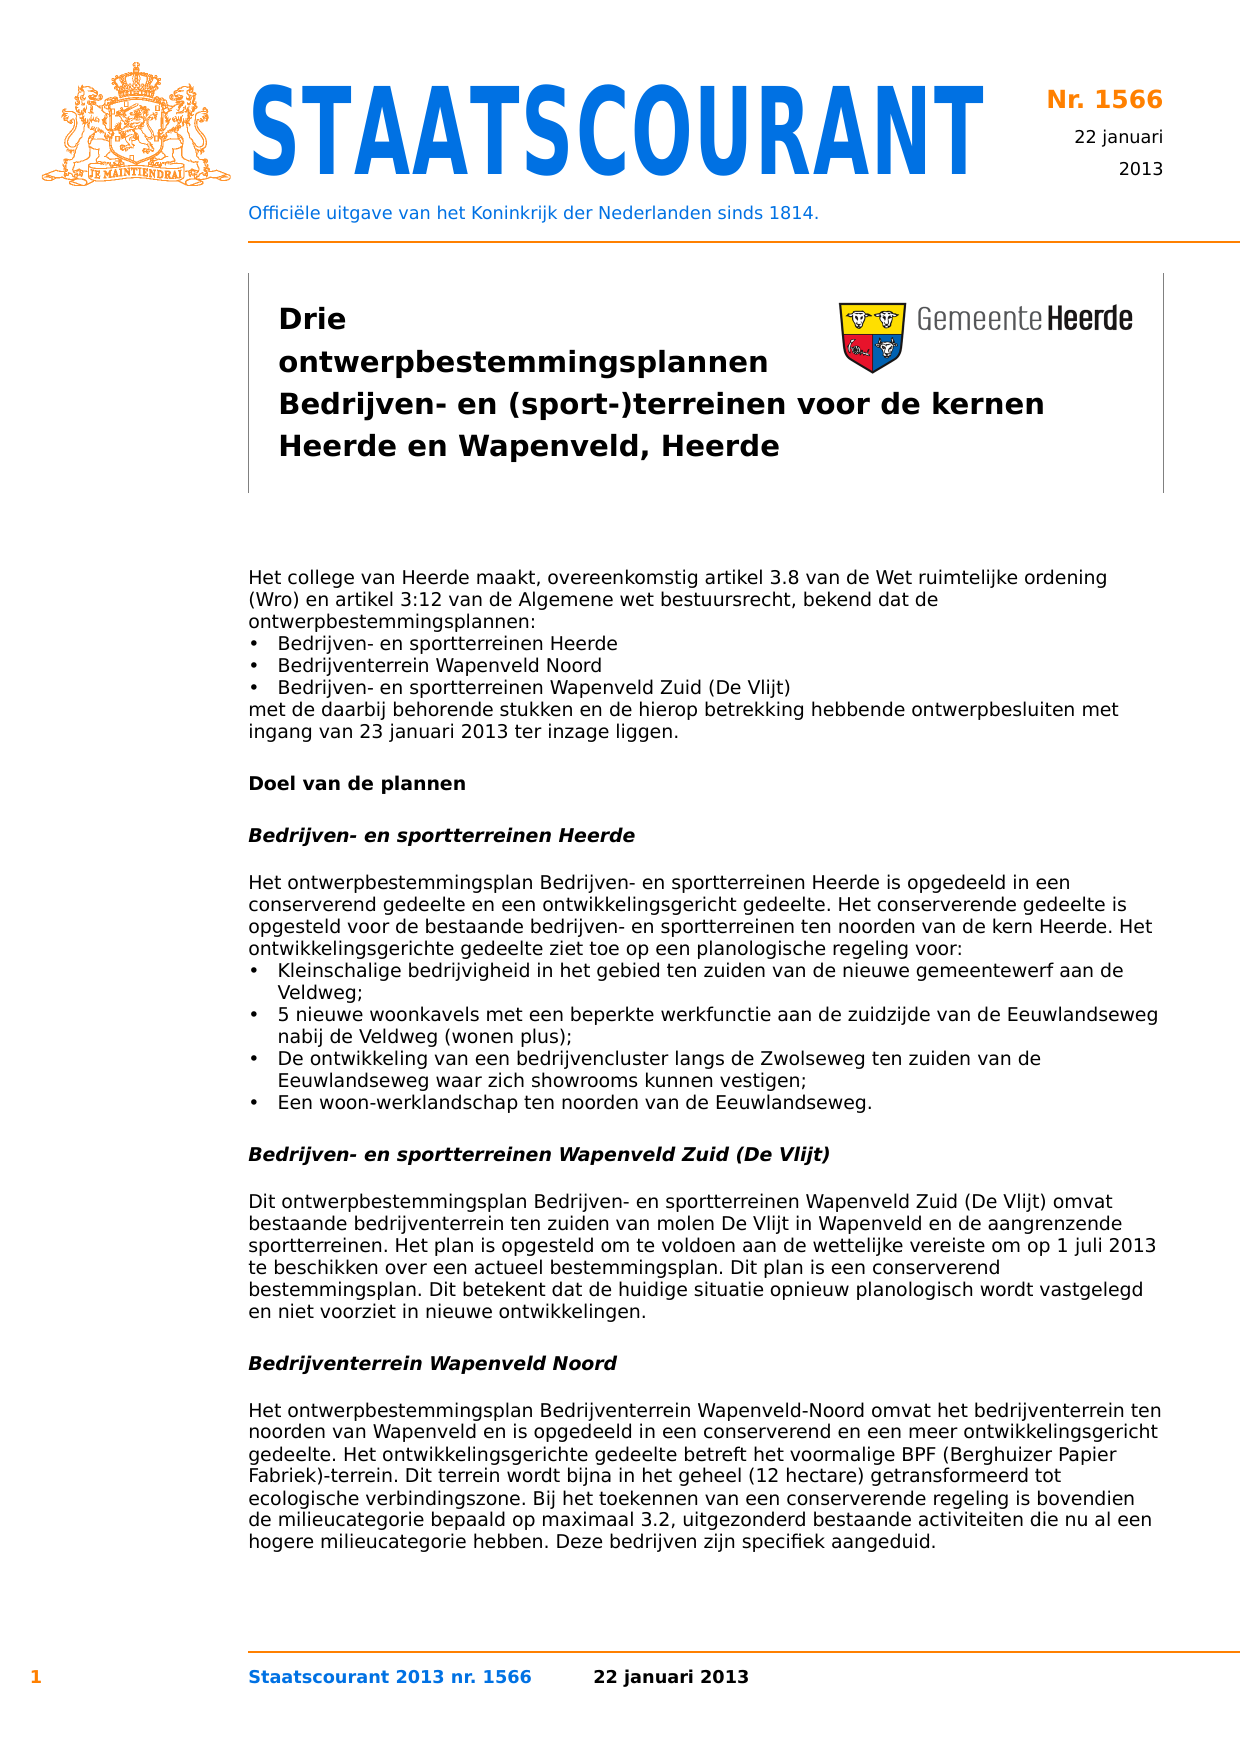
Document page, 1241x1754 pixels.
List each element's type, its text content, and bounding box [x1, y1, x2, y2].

text • Bedrijventerrein Wapenveld Noord [248, 655, 1163, 677]
text Het ontwerpbestemmingsplan Bedrijven- en sportterreinen Heerde is opgedeeld in een conserverend gedeelte en een ontwikkelingsgericht gedeelte. Het conserverende gedeelte is opgesteld voor de bestaande bedrijven- en sportterreinen ten noorden van de kern Heerde. Het ontwikkelingsgerichte gedeelte ziet toe op een planologische regeling voor: [248, 872, 1163, 960]
text • Bedrijven- en sportterreinen Wapenveld Zuid (De Vlijt) [248, 677, 1163, 699]
text Dit ontwerpbestemmingsplan Bedrijven- en sportterreinen Wapenveld Zuid (De Vlijt) omvat bestaande bedrijventerrein ten zuiden van molen De Vlijt in Wapenveld en de aangrenzende sportterreinen. Het plan is opgesteld om te voldoen aan de wettelijke vereiste om op 1 juli 2013 te beschikken over een actueel bestemmingsplan. Dit plan is een conserverend bestemmingsplan. Dit betekent dat de huidige situatie opnieuw planologisch wordt vastgelegd en niet voorziet in nieuwe ontwikkelingen. [248, 1191, 1163, 1322]
subtitle Bedrijven- en sportterreinen Wapenveld Zuid (De Vlijt) [248, 1144, 1163, 1166]
text Het ontwerpbestemmingsplan Bedrijventerrein Wapenveld-Noord omvat het bedrijventerrein ten noorden van Wapenveld en is opgedeeld in een conserverend en een meer ontwikkelingsgericht gedeelte. Het ontwikkelingsgerichte gedeelte betreft het voormalige BPF (Berghuizer Papier Fabriek)-terrein. Dit terrein wordt bijna in het geheel (12 hectare) getransformeerd tot ecologische verbindingszone. Bij het toekennen van een conserverende regeling is bovendien de milieucategorie bepaald op maximaal 3.2, uitgezonderd bestaande activiteiten die nu al een hogere milieucategorie hebben. Deze bedrijven zijn specifiek aangeduid. [248, 1399, 1163, 1553]
subtitle Bedrijven- en sportterreinen Heerde [248, 825, 1163, 847]
picture [838, 302, 1134, 374]
table_cell Officiële uitgave van het Koninkrijk der Nederlanden sinds 1814. [248, 203, 1240, 241]
text • 5 nieuwe woonkavels met een beperkte werkfunctie aan de zuidzijde van de Eeuwlandseweg nabij de Veldweg (wonen plus); [248, 1004, 1163, 1048]
picture [41, 62, 231, 186]
table_header [25, 62, 248, 241]
text • Een woon-werklandschap ten noorden van de Eeuwlandseweg. [248, 1092, 1163, 1114]
text Het college van Heerde maakt, overeenkomstig artikel 3.8 van de Wet ruimtelijke ordening (Wro) en artikel 3:12 van de Algemene wet bestuursrecht, bekend dat de ontwerpbestemmingsplannen: [248, 567, 1163, 633]
table_cell 2013 [998, 153, 1240, 203]
text • De ontwikkeling van een bedrijvencluster langs de Zwolseweg ten zuiden van de Eeuwlandseweg waar zich showrooms kunnen vestigen; [248, 1048, 1163, 1092]
text met de daarbij behorende stukken en de hierop betrekking hebbende ontwerpbesluiten met ingang van 23 januari 2013 ter inzage liggen. [248, 699, 1163, 743]
subtitle Drie ontwerpbestemmingsplannen Bedrijven- en (sport-)terreinen voor de kernen Heerde en Wapenveld, Heerde [249, 273, 1163, 493]
subtitle Bedrijventerrein Wapenveld Noord [248, 1352, 1163, 1374]
subtitle Doel van de plannen [248, 773, 1163, 795]
table_header Nr. 1566 [998, 62, 1240, 121]
text • Kleinschalige bedrijvigheid in het gebied ten zuiden van de nieuwe gemeentewerf aan de Veldweg; [248, 960, 1163, 1004]
text • Bedrijven- en sportterreinen Heerde [248, 633, 1163, 655]
table_cell 22 januari [998, 121, 1240, 153]
table_header STAATSCOURANT [248, 62, 998, 203]
